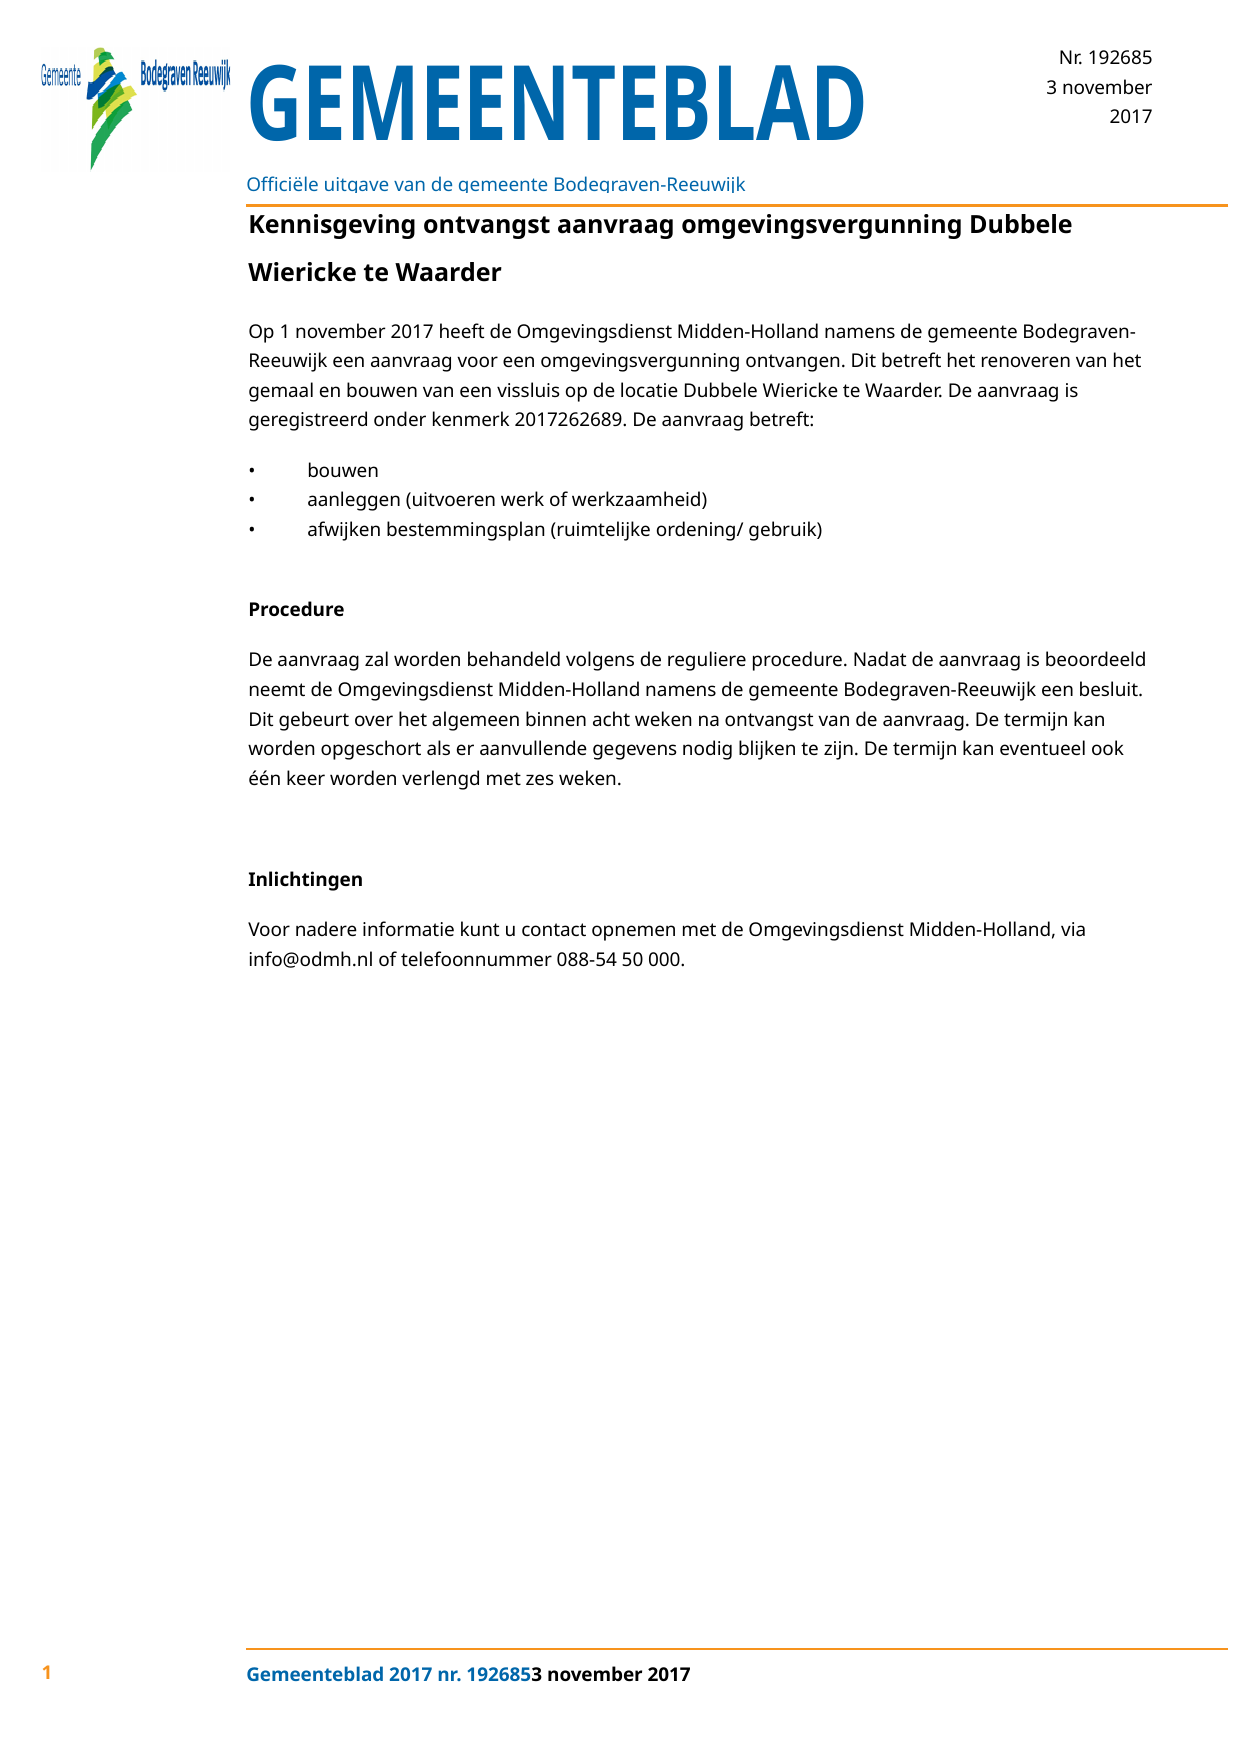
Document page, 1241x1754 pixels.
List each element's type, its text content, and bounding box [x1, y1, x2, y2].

text Op 1 november 2017 heeft de Omgevingsdienst Midden-Holland namens de gemeente Bodegraven-Reeuwijk een aanvraag voor een omgevingsvergunning ontvangen. Dit betreft het renoveren van het gemaal en bouwen van een vissluis op de locatie Dubbele Wiericke te Waarder. De aanvraag is geregistreerd onder kenmerk 2017262689. De aanvraag betreft: [248, 318, 1152, 432]
text Kennisgeving ontvangst aanvraag omgevingsvergunning Dubbele Wiericke te Waarder [248, 207, 1152, 288]
text Voor nadere informatie kunt u contact opnemen met de Omgevingsdienst Midden-Holland, via info@odmh.nl of telefoonnummer 088-54 50 000. [248, 916, 1152, 972]
text Inlichtingen [248, 866, 1152, 892]
list bouwen [248, 457, 1152, 483]
list aanleggen (uitvoeren werk of werkzaamheid) [248, 487, 1152, 512]
text De aanvraag zal worden behandeld volgens de reguliere procedure. Nadat de aanvraag is beoordeeld neemt de Omgevingsdienst Midden-Holland namens de gemeente Bodegraven-Reeuwijk een besluit. Dit gebeurt over het algemeen binnen acht weken na ontvangst van de aanvraag. De termijn kan worden opgeschort als er aanvullende gegevens nodig blijken te zijn. De termijn kan eventueel ook één keer worden verlengd met zes weken. [248, 647, 1152, 791]
text Procedure [248, 596, 1152, 622]
list afwijken bestemmingsplan (ruimtelijke ordening/ gebruik) [248, 516, 1152, 542]
picture [41, 47, 231, 172]
